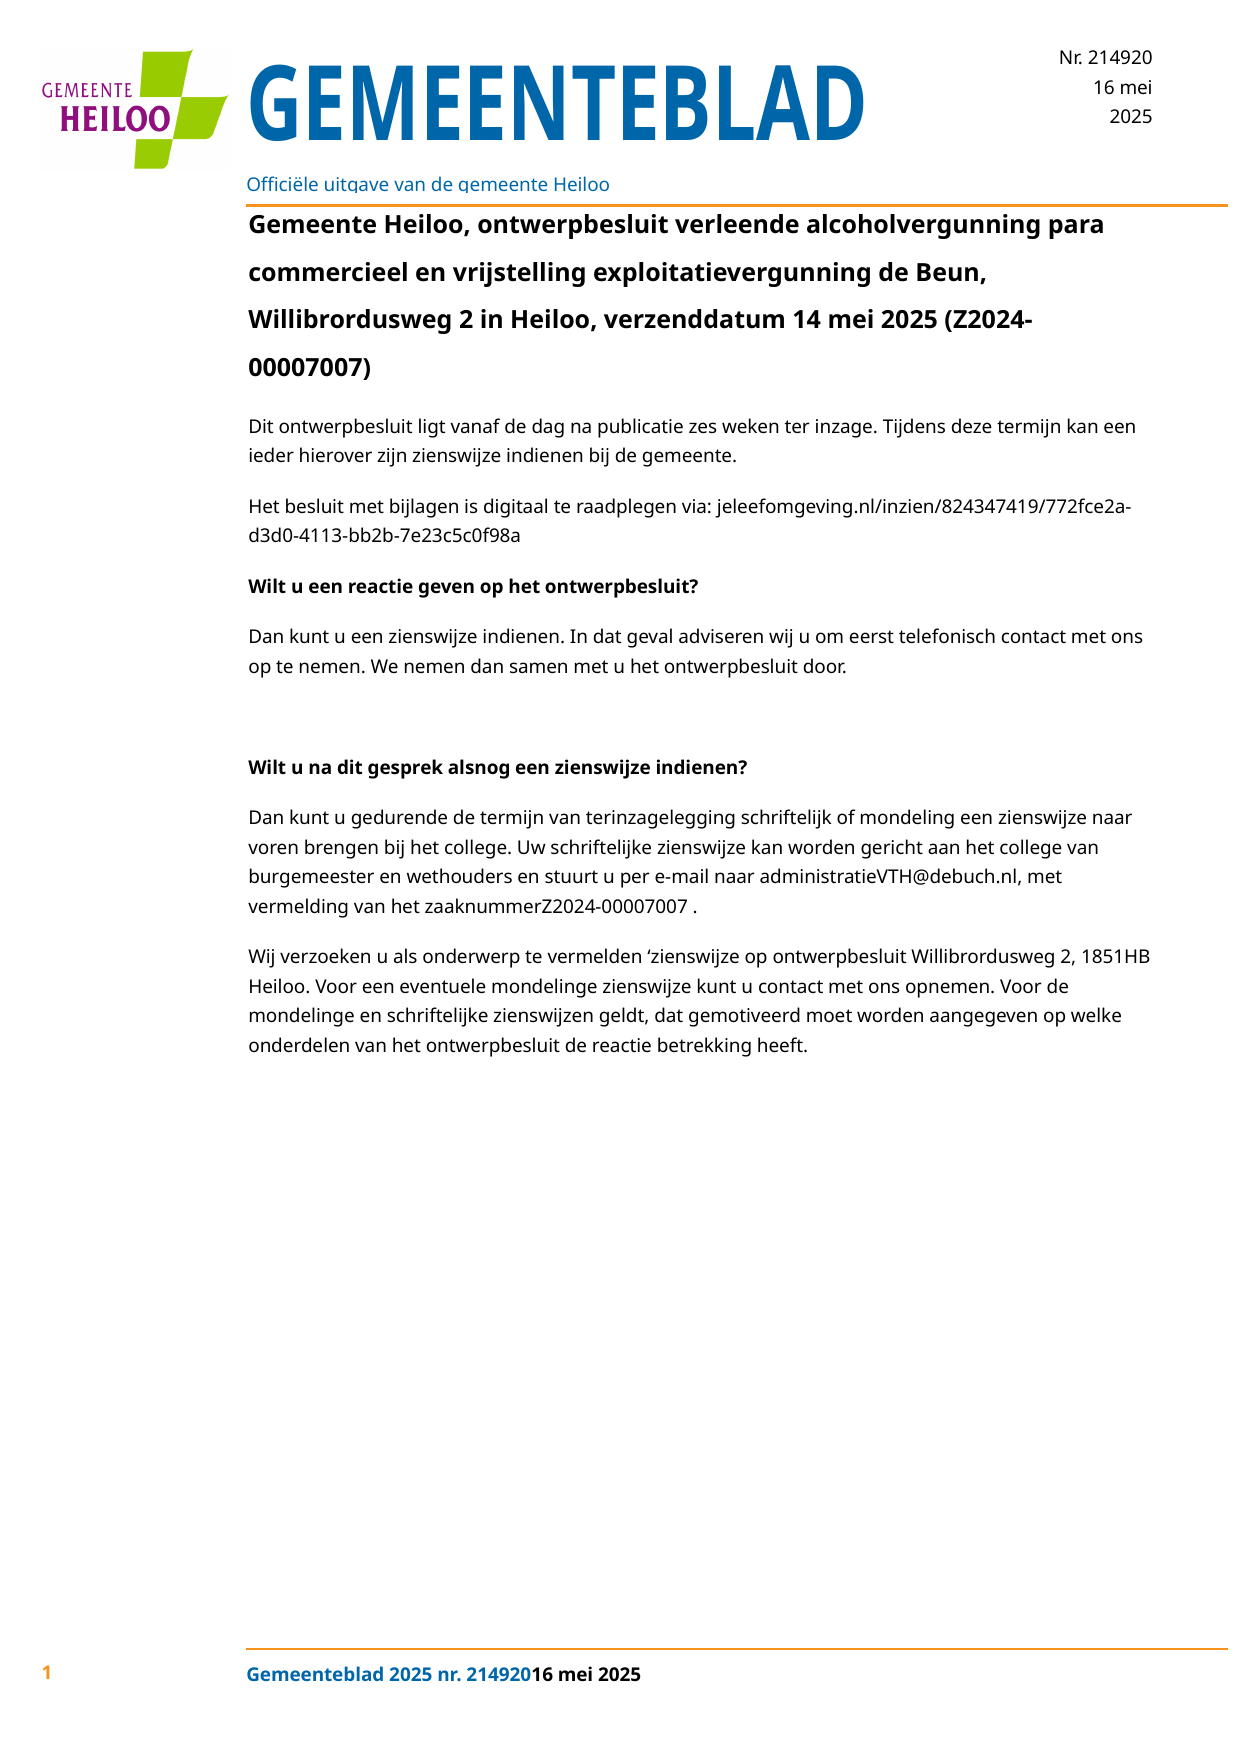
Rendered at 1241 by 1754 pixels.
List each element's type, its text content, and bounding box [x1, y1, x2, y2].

text Wilt u na dit gesprek alsnog een zienswijze indienen? [248, 754, 1152, 780]
text Dan kunt u een zienswijze indienen. In dat geval adviseren wij u om eerst telefonisch contact met ons op te nemen. We nemen dan samen met u het ontwerpbesluit door. [248, 623, 1152, 679]
text Gemeente Heiloo, ontwerpbesluit verleende alcoholvergunning para commercieel en vrijstelling exploitatievergunning de Beun, Willibrordusweg 2 in Heiloo, verzenddatum 14 mei 2025 (Z2024-00007007) [248, 207, 1152, 384]
text Dan kunt u gedurende de termijn van terinzagelegging schriftelijk of mondeling een zienswijze naar voren brengen bij het college. Uw schriftelijke zienswijze kan worden gericht aan het college van burgemeester en wethouders en stuurt u per e-mail naar administratieVTH@debuch.nl, met vermelding van het zaaknummerZ2024-00007007 . [248, 804, 1152, 919]
text Wilt u een reactie geven op het ontwerpbesluit? [248, 573, 1152, 599]
text Het besluit met bijlagen is digitaal te raadplegen via: jeleefomgeving.nl/inzien/824347419/772fce2a-d3d0-4113-bb2b-7e23c5c0f98a [248, 493, 1152, 548]
picture [41, 47, 231, 172]
text Wij verzoeken u als onderwerp te vermelden ‘zienswijze op ontwerpbesluit Willibrordusweg 2, 1851HB Heiloo. Voor een eventuele mondelinge zienswijze kunt u contact met ons opnemen. Voor de mondelinge en schriftelijke zienswijzen geldt, dat gemotiveerd moet worden aangegeven op welke onderdelen van het ontwerpbesluit de reactie betrekking heeft. [248, 943, 1152, 1058]
text Dit ontwerpbesluit ligt vanaf de dag na publicatie zes weken ter inzage. Tijdens deze termijn kan een ieder hierover zijn zienswijze indienen bij de gemeente. [248, 413, 1152, 468]
